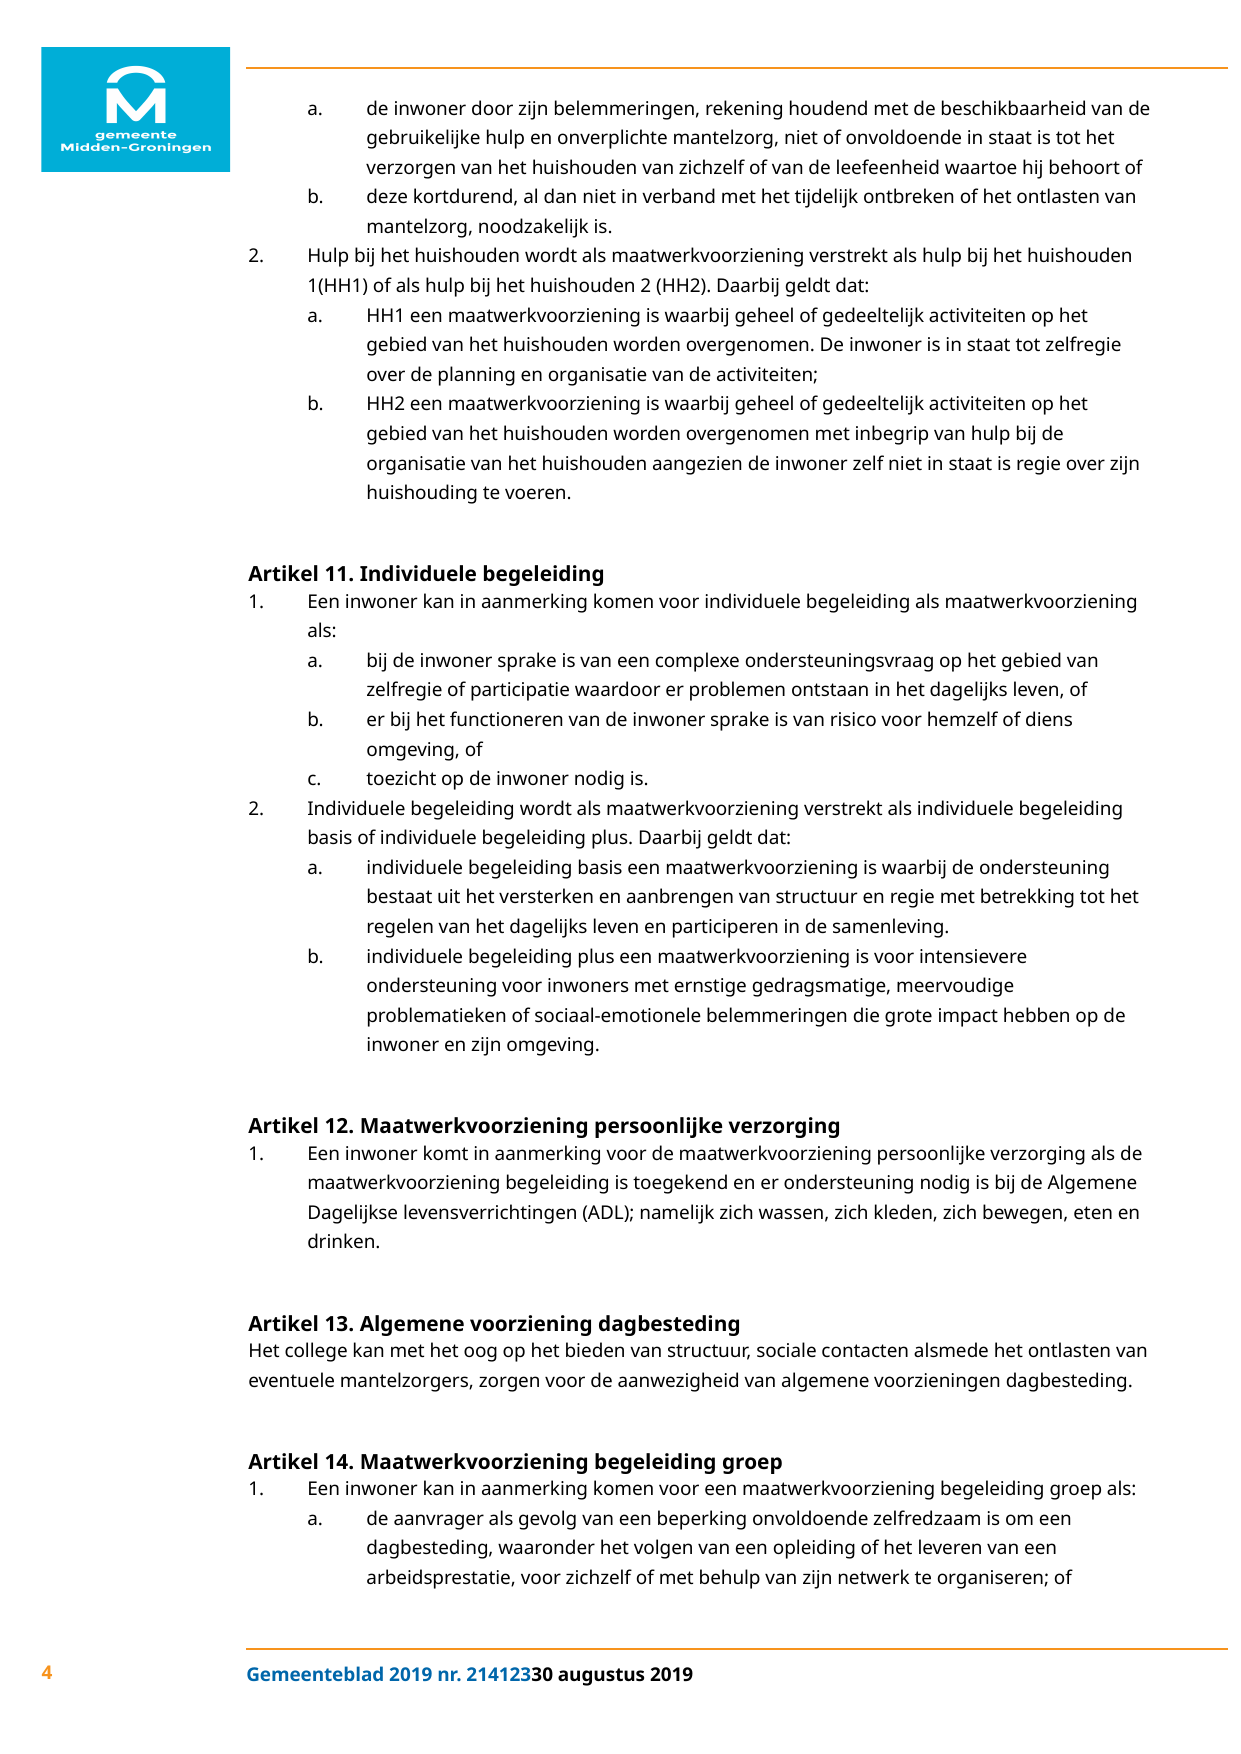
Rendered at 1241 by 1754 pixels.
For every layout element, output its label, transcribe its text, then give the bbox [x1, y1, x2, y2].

text Artikel 11. Individuele begeleiding [248, 559, 1152, 588]
list de aanvrager als gevolg van een beperking onvoldoende zelfredzaam is om een dagbesteding, waaronder het volgen van een opleiding of het leveren van een arbeidsprestatie, voor zichzelf of met behulp van zijn netwerk te organiseren; of [307, 1505, 1152, 1590]
list toezicht op de inwoner nodig is. [307, 765, 1152, 791]
list Individuele begeleiding wordt als maatwerkvoorziening verstrekt als individuele begeleiding basis of individuele begeleiding plus. Daarbij geldt dat: [248, 795, 1152, 850]
list Een inwoner kan in aanmerking komen voor individuele begeleiding als maatwerkvoorziening als: [248, 588, 1152, 643]
text Artikel 13. Algemene voorziening dagbesteding [248, 1309, 1152, 1337]
list individuele begeleiding plus een maatwerkvoorziening is voor intensievere ondersteuning voor inwoners met ernstige gedragsmatige, meervoudige problematieken of sociaal-emotionele belemmeringen die grote impact hebben op de inwoner en zijn omgeving. [307, 943, 1152, 1057]
picture [184, 146, 190, 153]
list deze kortdurend, al dan niet in verband met het tijdelijk ontbreken of het ontlasten van mantelzorg, noodzakelijk is. [307, 183, 1152, 239]
list Een inwoner komt in aanmerking voor de maatwerkvoorziening persoonlijke verzorging als de maatwerkvoorziening begeleiding is toegekend en er ondersteuning nodig is bij de Algemene Dagelijkse levensverrichtingen (ADL); namelijk zich wassen, zich kleden, zich bewegen, eten en drinken. [248, 1140, 1152, 1254]
list Hulp bij het huishouden wordt als maatwerkvoorziening verstrekt als hulp bij het huishouden 1(HH1) of als hulp bij het huishouden 2 (HH2). Daarbij geldt dat: [248, 243, 1152, 298]
text Artikel 12. Maatwerkvoorziening persoonlijke verzorging [248, 1112, 1152, 1140]
list er bij het functioneren van de inwoner sprake is van risico voor hemzelf of diens omgeving, of [307, 706, 1152, 761]
list Een inwoner kan in aanmerking komen voor een maatwerkvoorziening begeleiding groep als: [248, 1475, 1152, 1501]
picture [107, 89, 165, 122]
picture [108, 66, 164, 82]
list individuele begeleiding basis een maatwerkvoorziening is waarbij de ondersteuning bestaat uit het versterken en aanbrengen van structuur en regie met betrekking tot het regelen van het dagelijks leven en participeren in de samenleving. [307, 854, 1152, 939]
list bij de inwoner sprake is van een complexe ondersteuningsvraag op het gebied van zelfregie of participatie waardoor er problemen ontstaan in het dagelijks leven, of [307, 647, 1152, 702]
text Het college kan met het oog op het bieden van structuur, sociale contacten alsmede het ontlasten van eventuele mantelzorgers, zorgen voor de aanwezigheid van algemene voorzieningen dagbesteding. [248, 1337, 1152, 1392]
text Artikel 14. Maatwerkvoorziening begeleiding groep [248, 1447, 1152, 1475]
list HH2 een maatwerkvoorziening is waarbij geheel of gedeeltelijk activiteiten op het gebied van het huishouden worden overgenomen met inbegrip van hulp bij de organisatie van het huishouden aangezien de inwoner zelf niet in staat is regie over zijn huishouding te voeren. [307, 391, 1152, 505]
list HH1 een maatwerkvoorziening is waarbij geheel of gedeeltelijk activiteiten op het gebied van het huishouden worden overgenomen. De inwoner is in staat tot zelfregie over de planning en organisatie van de activiteiten; [307, 302, 1152, 387]
list de inwoner door zijn belemmeringen, rekening houdend met de beschikbaarheid van de gebruikelijke hulp en onverplichte mantelzorg, niet of onvoldoende in staat is tot het verzorgen van het huishouden van zichzelf of van de leefeenheid waartoe hij behoort of [307, 95, 1152, 180]
